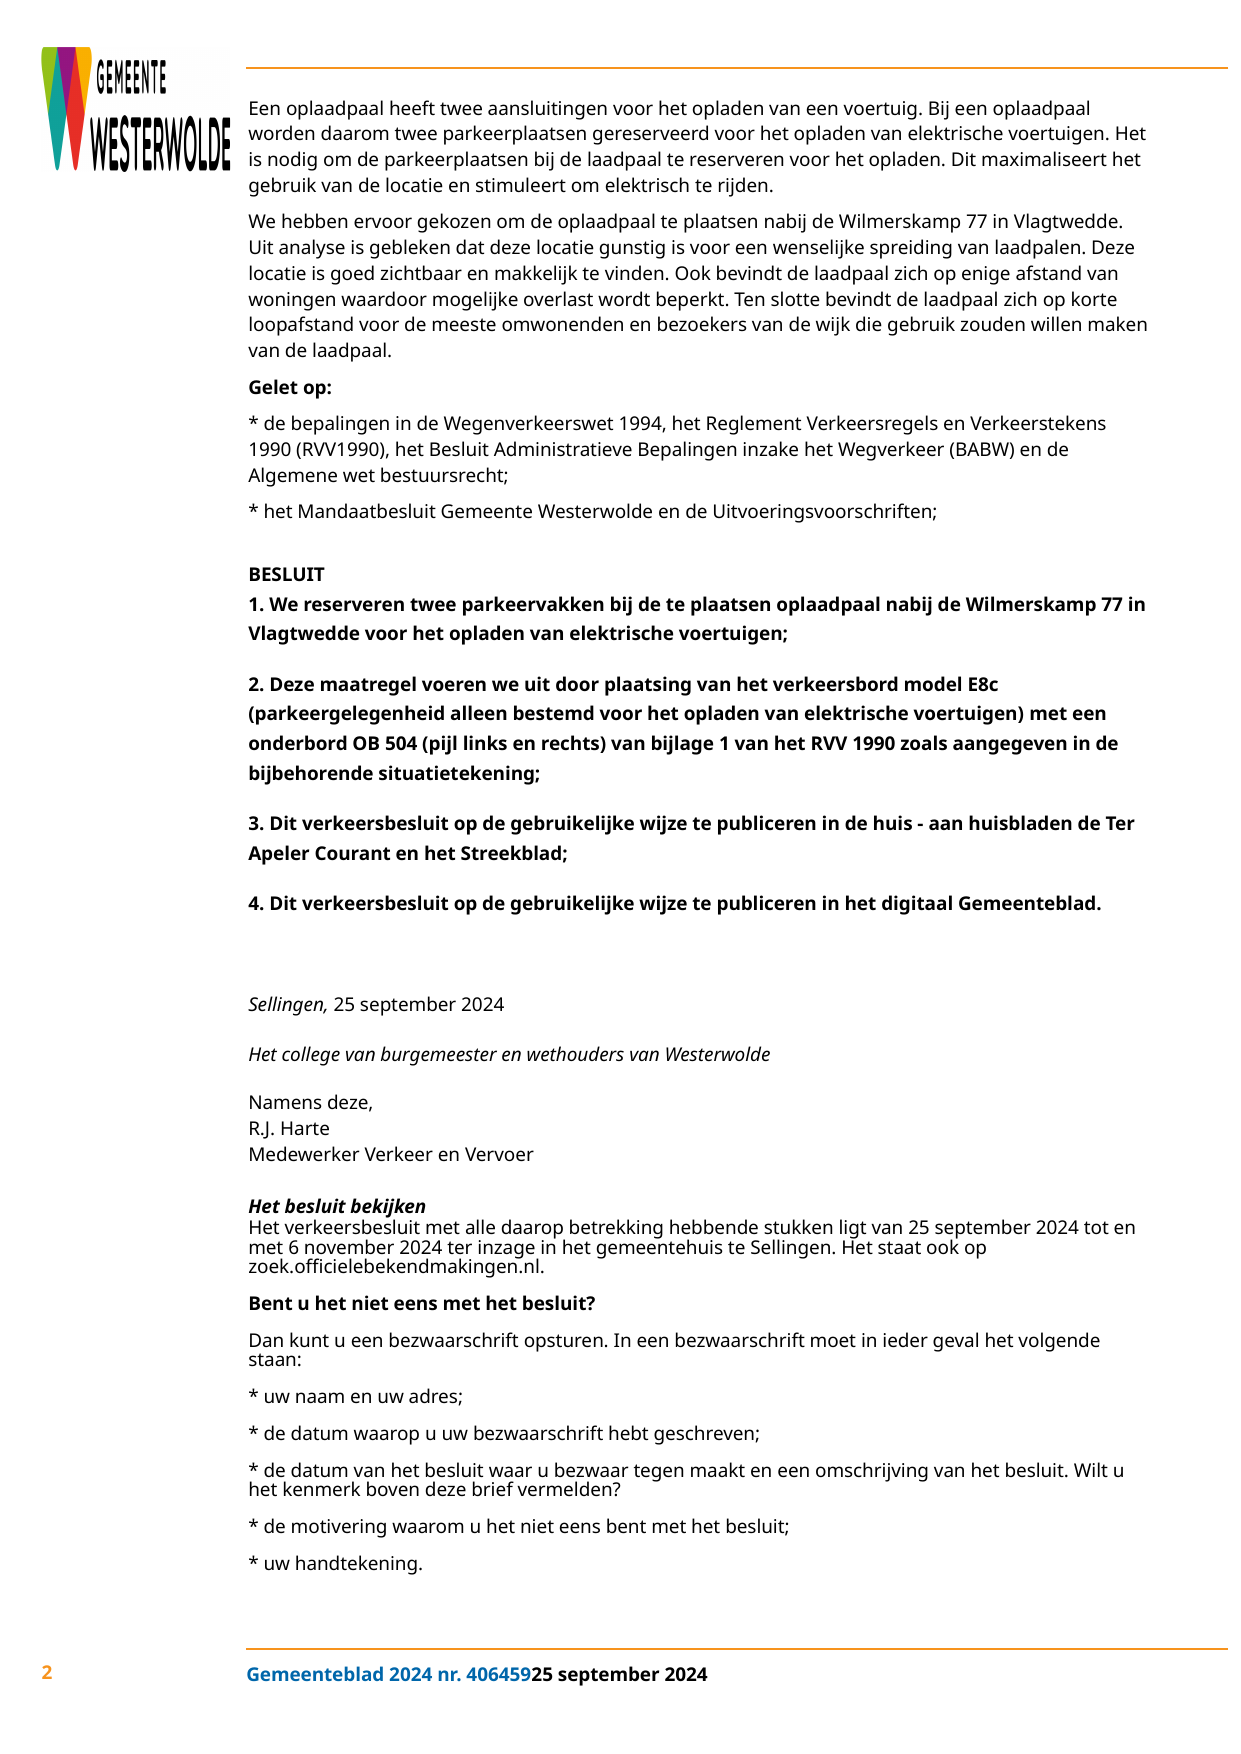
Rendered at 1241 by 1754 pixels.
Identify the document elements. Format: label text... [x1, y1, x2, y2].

text 1. We reserveren twee parkeervakken bij de te plaatsen oplaadpaal nabij de Wilmerskamp 77 in Vlagtwedde voor het opladen van elektrische voertuigen; [248, 591, 1152, 646]
text * de motivering waarom u het niet eens bent met het besluit; [248, 1518, 1152, 1538]
text BESLUIT [248, 561, 1152, 587]
text 4. Dit verkeersbesluit op de gebruikelijke wijze te publiceren in het digitaal Gemeenteblad. [248, 890, 1152, 916]
text Bent u het niet eens met het besluit? [248, 1295, 1152, 1314]
text R.J. Harte [248, 1115, 1152, 1141]
text * de bepalingen in de Wegenverkeerswet 1994, het Reglement Verkeersregels en Verkeerstekens 1990 (RVV1990), het Besluit Administratieve Bepalingen inzake het Wegverkeer (BABW) en de Algemene wet bestuursrecht; [248, 411, 1152, 488]
text * uw handtekening. [248, 1555, 1152, 1574]
text Het verkeersbesluit met alle daarop betrekking hebbende stukken ligt van 25 september 2024 tot en met 6 november 2024 ter inzage in het gemeentehuis te Sellingen. Het staat ook op zoek.officielebekendmakingen.nl. [248, 1219, 1152, 1277]
text We hebben ervoor gekozen om de oplaadpaal te plaatsen nabij de Wilmerskamp 77 in Vlagtwedde. Uit analyse is gebleken dat deze locatie gunstig is voor een wenselijke spreiding van laadpalen. Deze locatie is goed zichtbaar en makkelijk te vinden. Ook bevindt de laadpaal zich op enige afstand van woningen waardoor mogelijke overlast wordt beperkt. Ten slotte bevindt de laadpaal zich op korte loopafstand voor de meeste omwonenden en bezoekers van de wijk die gebruik zouden willen maken van de laadpaal. [248, 209, 1152, 363]
text * het Mandaatbesluit Gemeente Westerwolde en de Uitvoeringsvoorschriften; [248, 499, 1152, 524]
text Sellingen, 25 september 2024 [248, 991, 1152, 1017]
text Namens deze, [248, 1089, 1152, 1115]
text Het college van burgemeester en wethouders van Westerwolde [248, 1041, 1152, 1067]
text 3. Dit verkeersbesluit op de gebruikelijke wijze te publiceren in de huis - aan huisbladen de Ter Apeler Courant en het Streekblad; [248, 810, 1152, 866]
picture [41, 47, 231, 172]
text * de datum waarop u uw bezwaarschrift hebt geschreven; [248, 1425, 1152, 1444]
text Een oplaadpaal heeft twee aansluitingen voor het opladen van een voertuig. Bij een oplaadpaal worden daarom twee parkeerplaatsen gereserveerd voor het opladen van elektrische voertuigen. Het is nodig om de parkeerplaatsen bij de laadpaal te reserveren voor het opladen. Dit maximaliseert het gebruik van de locatie en stimuleert om elektrisch te rijden. [248, 95, 1152, 198]
text Gelet op: [248, 374, 1152, 400]
text 2. Deze maatregel voeren we uit door plaatsing van het verkeersbord model E8c (parkeergelegenheid alleen bestemd voor het opladen van elektrische voertuigen) met een onderbord OB 504 (pijl links en rechts) van bijlage 1 van het RVV 1990 zoals aangegeven in de bijbehorende situatietekening; [248, 671, 1152, 786]
text Dan kunt u een bezwaarschrift opsturen. In een bezwaarschrift moet in ieder geval het volgende staan: [248, 1332, 1152, 1370]
text Het besluit bekijken [248, 1194, 1152, 1219]
text Medewerker Verkeer en Vervoer [248, 1141, 1152, 1166]
text * de datum van het besluit waar u bezwaar tegen maakt en een omschrijving van het besluit. Wilt u het kenmerk boven deze brief vermelden? [248, 1462, 1152, 1501]
text * uw naam en uw adres; [248, 1388, 1152, 1407]
